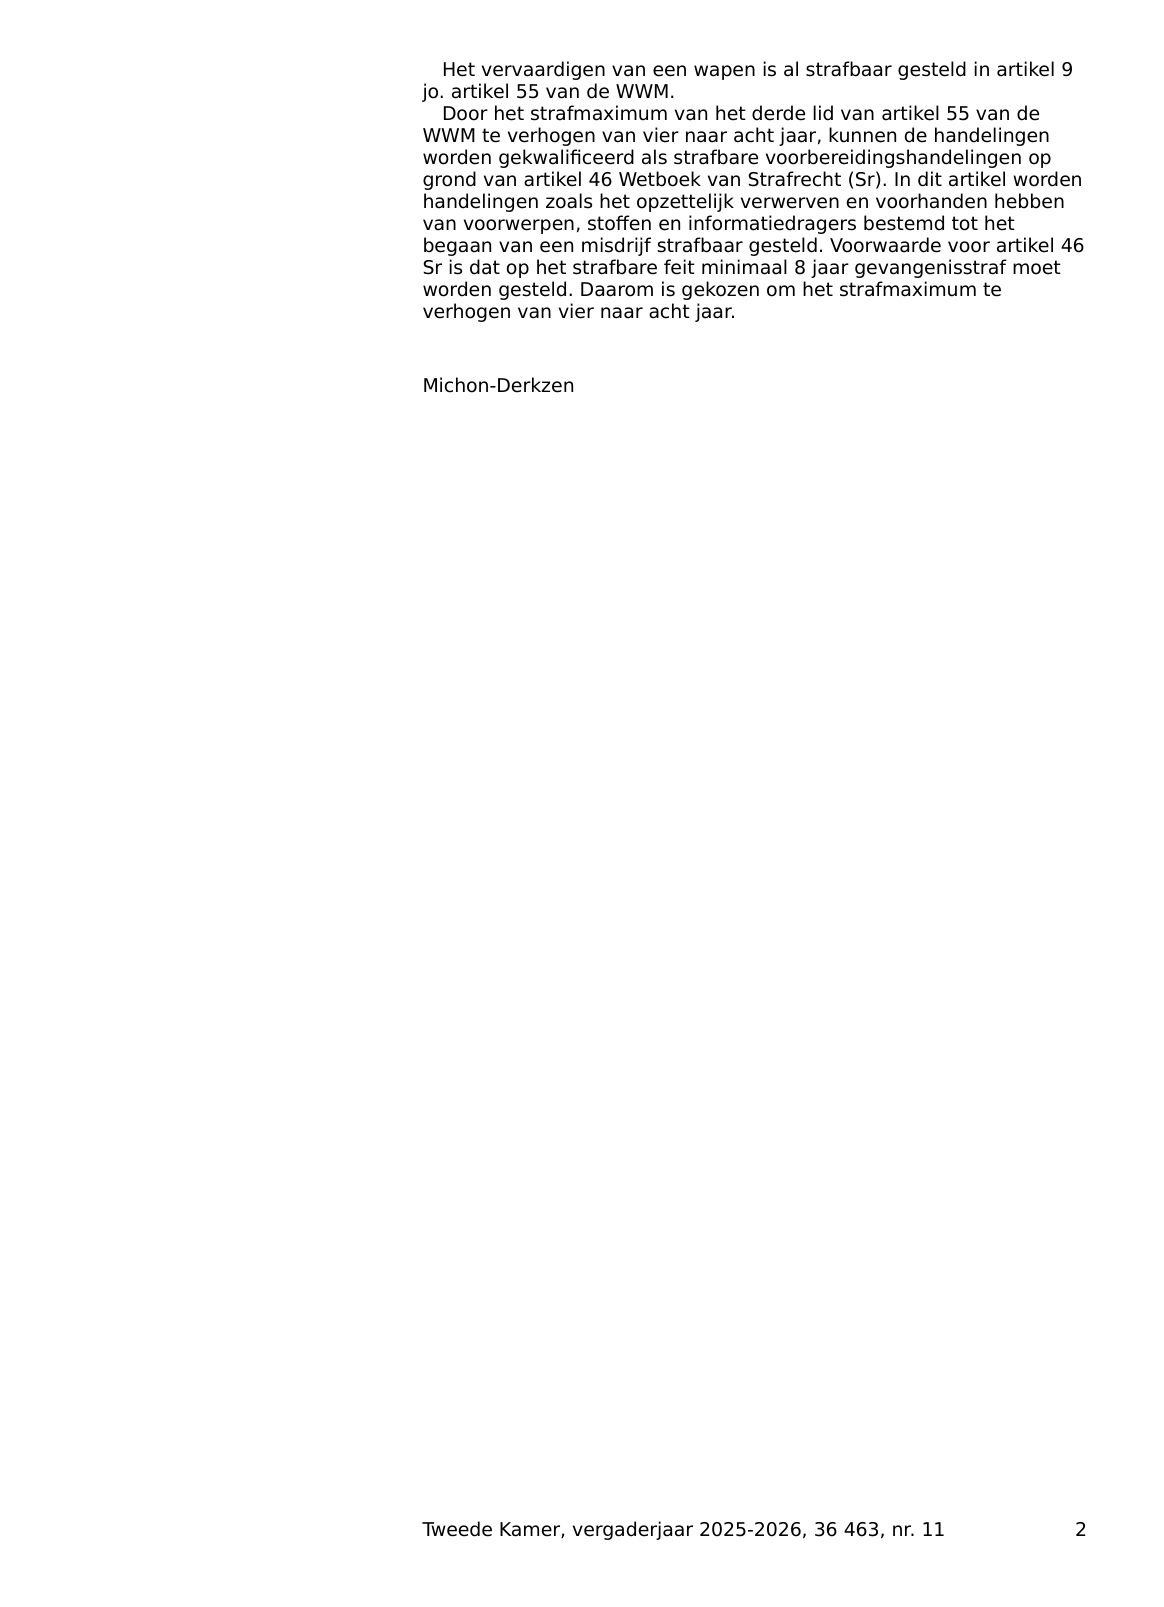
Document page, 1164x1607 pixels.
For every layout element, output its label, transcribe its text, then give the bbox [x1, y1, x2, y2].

text Door het strafmaximum van het derde lid van artikel 55 van de WWM te verhogen van vier naar acht jaar, kunnen de handelingen worden gekwalificeerd als strafbare voorbereidingshandelingen op grond van artikel 46 Wetboek van Strafrecht (Sr). In dit artikel worden handelingen zoals het opzettelijk verwerven en voorhanden hebben van voorwerpen, stoffen en informatiedragers bestemd tot het begaan van een misdrijf strafbaar gesteld. Voorwaarde voor artikel 46 Sr is dat op het strafbare feit minimaal 8 jaar gevangenisstraf moet worden gesteld. Daarom is gekozen om het strafmaximum te verhogen van vier naar acht jaar. [422, 103, 1087, 323]
text Michon-Derkzen [422, 353, 1087, 397]
text Het vervaardigen van een wapen is al strafbaar gesteld in artikel 9 jo. artikel 55 van de WWM. [422, 59, 1087, 103]
